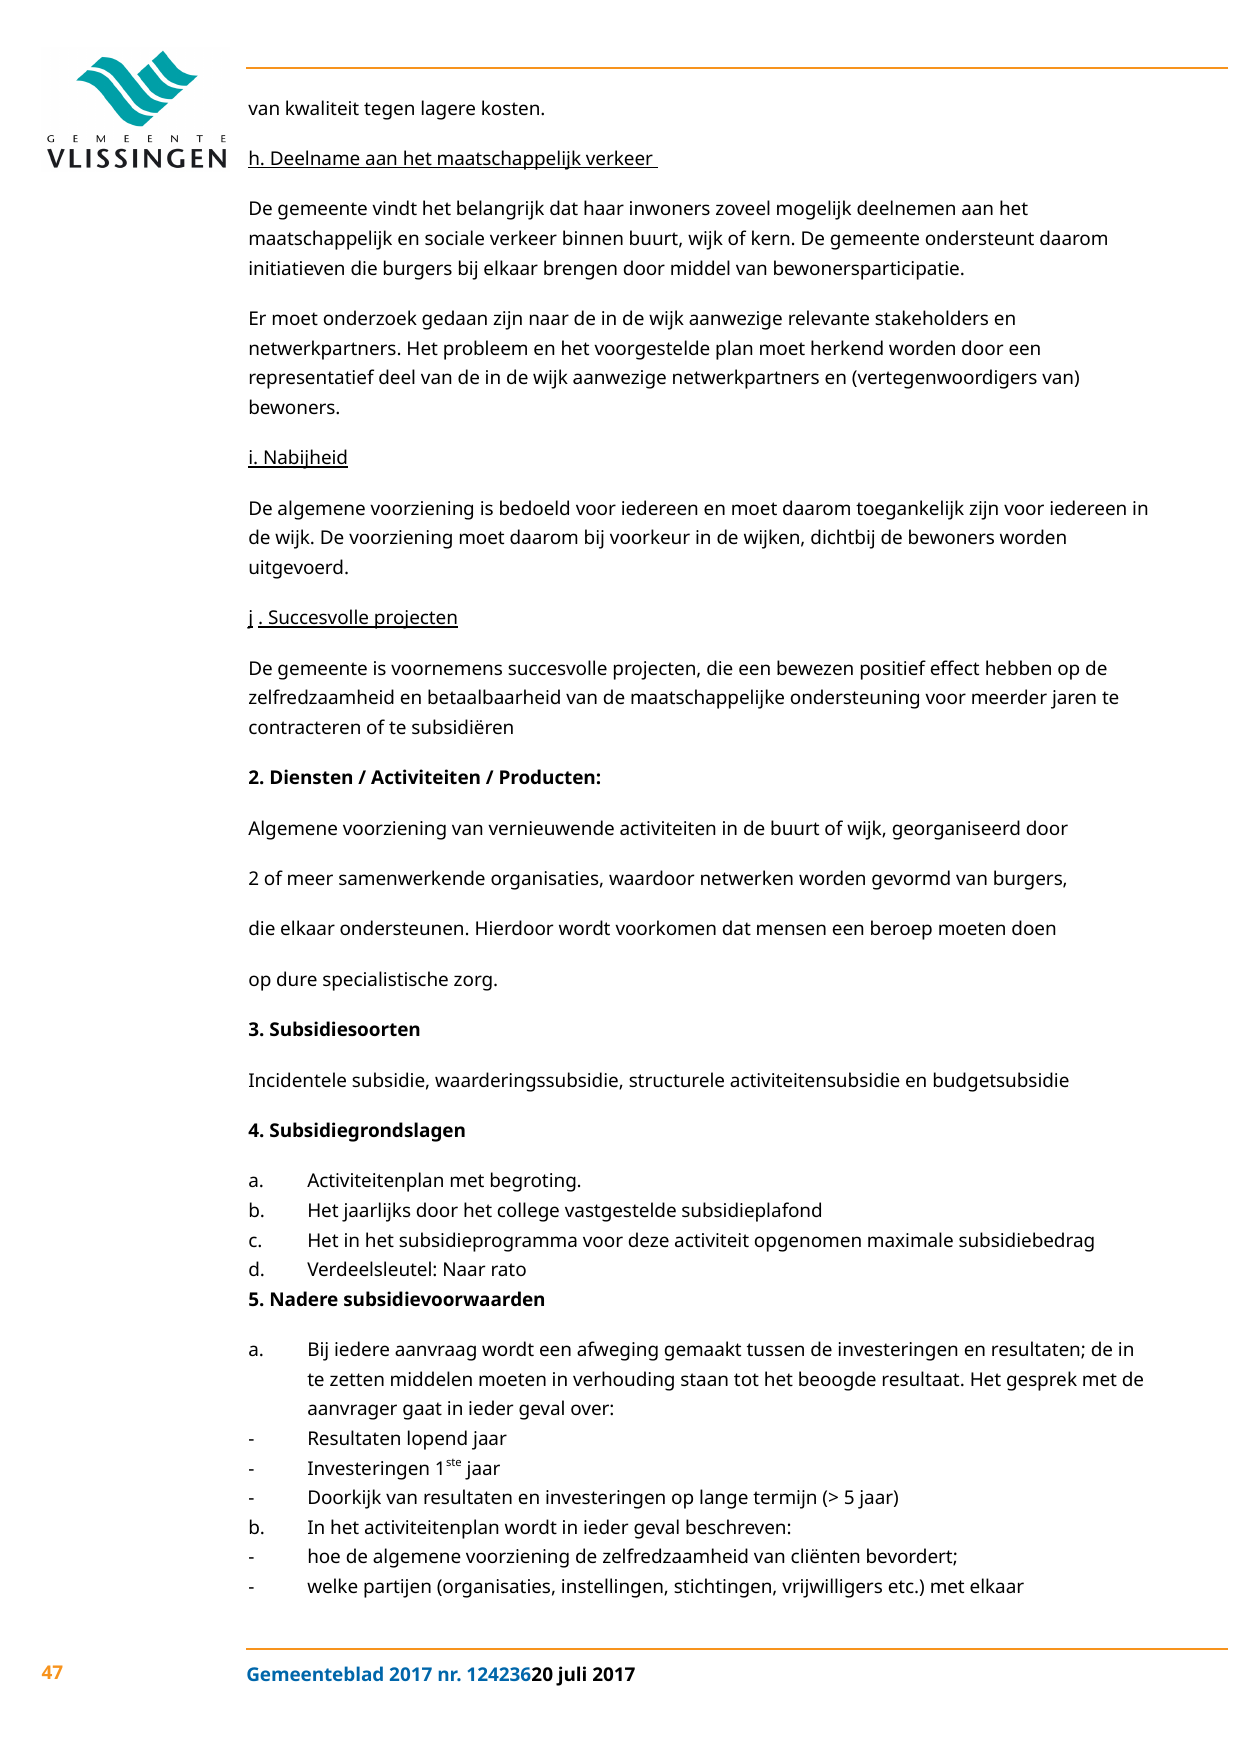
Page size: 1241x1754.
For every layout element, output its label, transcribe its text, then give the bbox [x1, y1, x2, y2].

list Het jaarlijks door het college vastgestelde subsidieplafond [248, 1197, 1152, 1223]
list Bij iedere aanvraag wordt een afweging gemaakt tussen de investeringen en resultaten; de in te zetten middelen moeten in verhouding staan tot het beoogde resultaat. Het gesprek met de aanvrager gaat in ieder geval over: [248, 1336, 1152, 1421]
list hoe de algemene voorziening de zelfredzaamheid van cliënten bevordert; [248, 1543, 1152, 1569]
text van kwaliteit tegen lagere kosten. [248, 95, 1152, 121]
text De gemeente is voornemens succesvolle projecten, die een bewezen positief effect hebben op de zelfredzaamheid en betaalbaarheid van de maatschappelijke ondersteuning voor meerder jaren te contracteren of te subsidiëren [248, 655, 1152, 740]
text 4. Subsidiegrondslagen [248, 1117, 1152, 1143]
text Er moet onderzoek gedaan zijn naar de in de wijk aanwezige relevante stakeholders en netwerkpartners. Het probleem en het voorgestelde plan moet herkend worden door een representatief deel van de in de wijk aanwezige netwerkpartners en (vertegenwoordigers van) bewoners. [248, 305, 1152, 420]
list Resultaten lopend jaar [248, 1425, 1152, 1451]
picture [41, 47, 231, 172]
text 5. Nadere subsidievoorwaarden [248, 1286, 1152, 1312]
text De algemene voorziening is bedoeld voor iedereen en moet daarom toegankelijk zijn voor iedereen in de wijk. De voorziening moet daarom bij voorkeur in de wijken, dichtbij de bewoners worden uitgevoerd. [248, 495, 1152, 580]
text Incidentele subsidie, waarderingssubsidie, structurele activiteitensubsidie en budgetsubsidie [248, 1067, 1152, 1093]
text die elkaar ondersteunen. Hierdoor wordt voorkomen dat mensen een beroep moeten doen [248, 916, 1152, 941]
text 3. Subsidiesoorten [248, 1016, 1152, 1042]
text 2. Diensten / Activiteiten / Producten: [248, 764, 1152, 790]
text i. Nabijheid [248, 444, 1152, 470]
text h. Deelname aan het maatschappelijk verkeer [248, 145, 1152, 171]
text op dure specialistische zorg. [248, 966, 1152, 992]
list Doorkijk van resultaten en investeringen op lange termijn (> 5 jaar) [248, 1484, 1152, 1510]
text j . Succesvolle projecten [248, 604, 1152, 630]
list Investeringen 1ste jaar [248, 1455, 1152, 1481]
list Activiteitenplan met begroting. [248, 1168, 1152, 1193]
text De gemeente vindt het belangrijk dat haar inwoners zoveel mogelijk deelnemen aan het maatschappelijk en sociale verkeer binnen buurt, wijk of kern. De gemeente ondersteunt daarom initiatieven die burgers bij elkaar brengen door middel van bewonersparticipatie. [248, 196, 1152, 281]
text 2 of meer samenwerkende organisaties, waardoor netwerken worden gevormd van burgers, [248, 865, 1152, 891]
text Algemene voorziening van vernieuwende activiteiten in de buurt of wijk, georganiseerd door [248, 815, 1152, 841]
list welke partijen (organisaties, instellingen, stichtingen, vrijwilligers etc.) met elkaar [248, 1573, 1152, 1599]
list In het activiteitenplan wordt in ieder geval beschreven: [248, 1514, 1152, 1540]
list Verdeelsleutel: Naar rato [248, 1256, 1152, 1282]
list Het in het subsidieprogramma voor deze activiteit opgenomen maximale subsidiebedrag [248, 1227, 1152, 1253]
